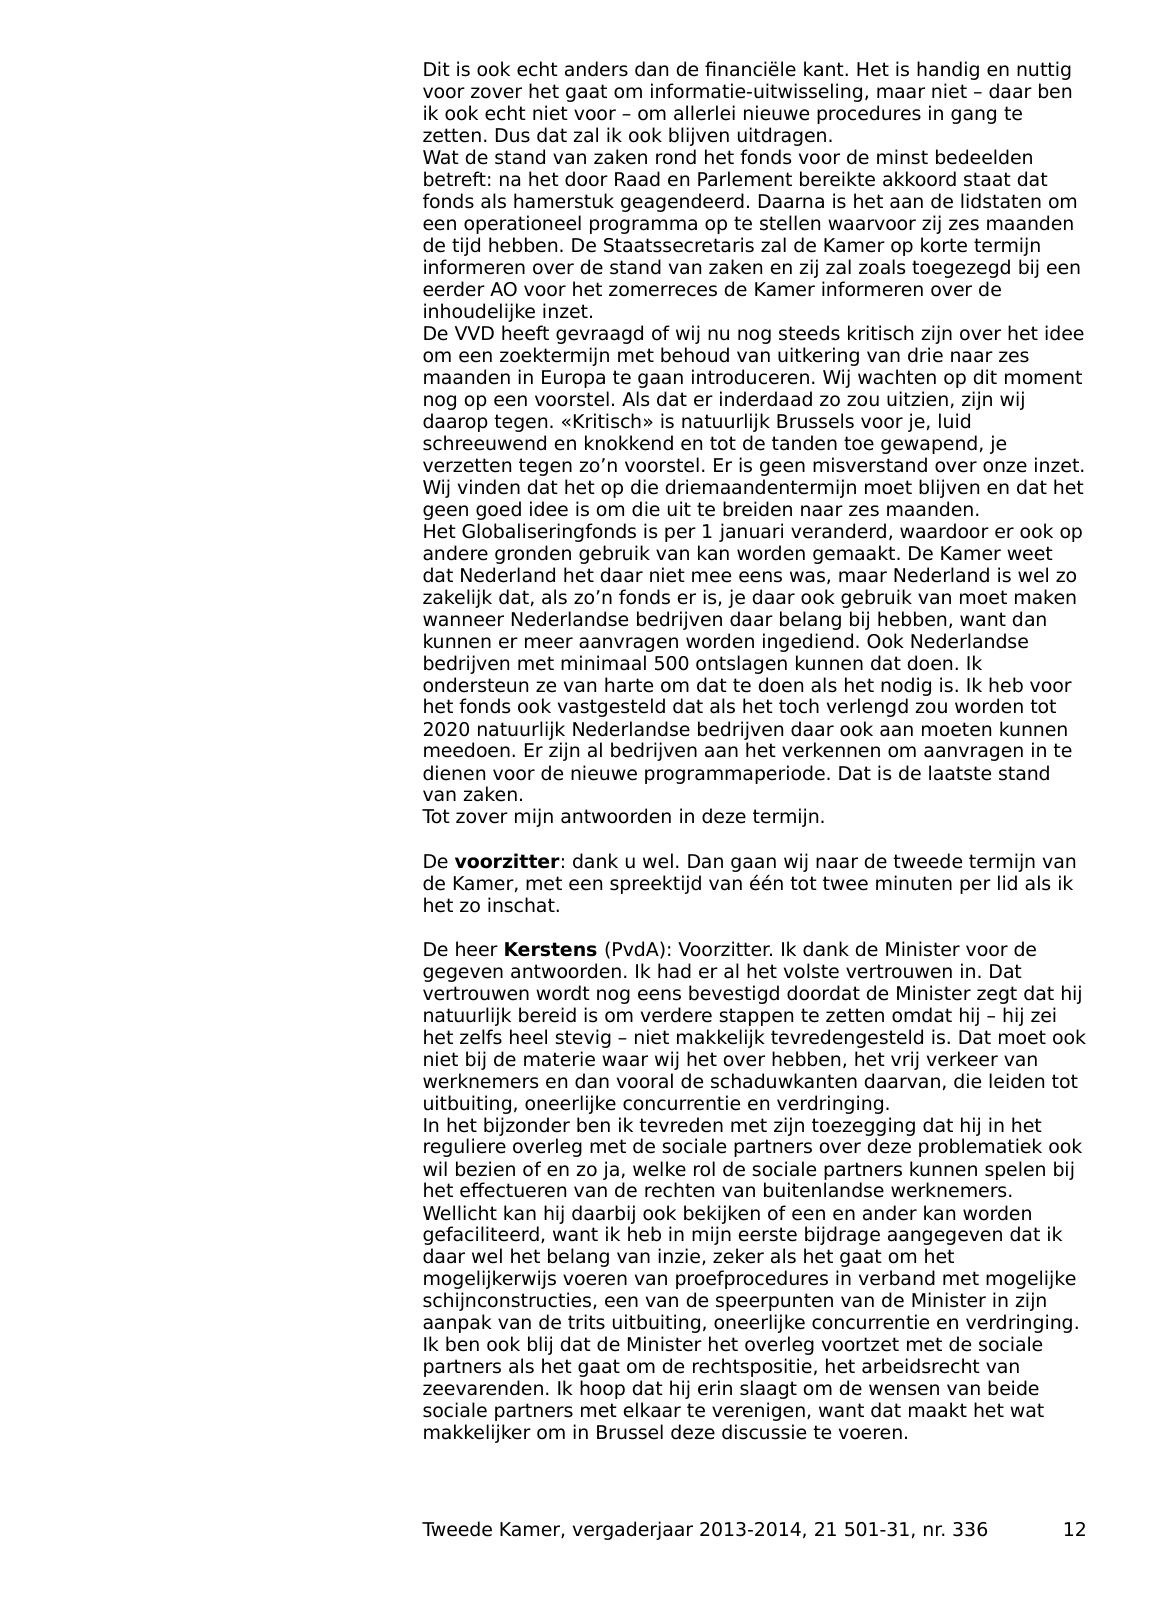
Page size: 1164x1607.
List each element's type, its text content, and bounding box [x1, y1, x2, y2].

text In het bijzonder ben ik tevreden met zijn toezegging dat hij in het reguliere overleg met de sociale partners over deze problematiek ook wil bezien of en zo ja, welke rol de sociale partners kunnen spelen bij het effectueren van de rechten van buitenlandse werknemers. Wellicht kan hij daarbij ook bekijken of een en ander kan worden gefaciliteerd, want ik heb in mijn eerste bijdrage aangegeven dat ik daar wel het belang van inzie, zeker als het gaat om het mogelijkerwijs voeren van proefprocedures in verband met mogelijke schijnconstructies, een van de speerpunten van de Minister in zijn aanpak van de trits uitbuiting, oneerlijke concurrentie en verdringing. [422, 1114, 1087, 1334]
text Ik ben ook blij dat de Minister het overleg voortzet met de sociale partners als het gaat om de rechtspositie, het arbeidsrecht van zeevarenden. Ik hoop dat hij erin slaagt om de wensen van beide sociale partners met elkaar te verenigen, want dat maakt het wat makkelijker om in Brussel deze discussie te voeren. [422, 1334, 1087, 1444]
text Dit is ook echt anders dan de financiële kant. Het is handig en nuttig voor zover het gaat om informatie-uitwisseling, maar niet – daar ben ik ook echt niet voor – om allerlei nieuwe procedures in gang te zetten. Dus dat zal ik ook blijven uitdragen. [422, 59, 1087, 147]
text Het Globaliseringfonds is per 1 januari veranderd, waardoor er ook op andere gronden gebruik van kan worden gemaakt. De Kamer weet dat Nederland het daar niet mee eens was, maar Nederland is wel zo zakelijk dat, als zo’n fonds er is, je daar ook gebruik van moet maken wanneer Nederlandse bedrijven daar belang bij hebben, want dan kunnen er meer aanvragen worden ingediend. Ook Nederlandse bedrijven met minimaal 500 ontslagen kunnen dat doen. Ik ondersteun ze van harte om dat te doen als het nodig is. Ik heb voor het fonds ook vastgesteld dat als het toch verlengd zou worden tot 2020 natuurlijk Nederlandse bedrijven daar ook aan moeten kunnen meedoen. Er zijn al bedrijven aan het verkennen om aanvragen in te dienen voor de nieuwe programmaperiode. Dat is de laatste stand van zaken. [422, 521, 1087, 806]
text Wat de stand van zaken rond het fonds voor de minst bedeelden betreft: na het door Raad en Parlement bereikte akkoord staat dat fonds als hamerstuk geagendeerd. Daarna is het aan de lidstaten om een operationeel programma op te stellen waarvoor zij zes maanden de tijd hebben. De Staatssecretaris zal de Kamer op korte termijn informeren over de stand van zaken en zij zal zoals toegezegd bij een eerder AO voor het zomerreces de Kamer informeren over de inhoudelijke inzet. [422, 147, 1087, 323]
text Tot zover mijn antwoorden in deze termijn. [422, 806, 1087, 828]
text De voorzitter: dank u wel. Dan gaan wij naar de tweede termijn van de Kamer, met een spreektijd van één tot twee minuten per lid als ik het zo inschat. [422, 851, 1087, 916]
text De VVD heeft gevraagd of wij nu nog steeds kritisch zijn over het idee om een zoektermijn met behoud van uitkering van drie naar zes maanden in Europa te gaan introduceren. Wij wachten op dit moment nog op een voorstel. Als dat er inderdaad zo zou uitzien, zijn wij daarop tegen. «Kritisch» is natuurlijk Brussels voor je, luid schreeuwend en knokkend en tot de tanden toe gewapend, je verzetten tegen zo’n voorstel. Er is geen misverstand over onze inzet. Wij vinden dat het op die driemaandentermijn moet blijven en dat het geen goed idee is om die uit te breiden naar zes maanden. [422, 323, 1087, 521]
text De heer Kerstens (PvdA): Voorzitter. Ik dank de Minister voor de gegeven antwoorden. Ik had er al het volste vertrouwen in. Dat vertrouwen wordt nog eens bevestigd doordat de Minister zegt dat hij natuurlijk bereid is om verdere stappen te zetten omdat hij – hij zei het zelfs heel stevig – niet makkelijk tevredengesteld is. Dat moet ook niet bij de materie waar wij het over hebben, het vrij verkeer van werknemers en dan vooral de schaduwkanten daarvan, die leiden tot uitbuiting, oneerlijke concurrentie en verdringing. [422, 939, 1087, 1114]
